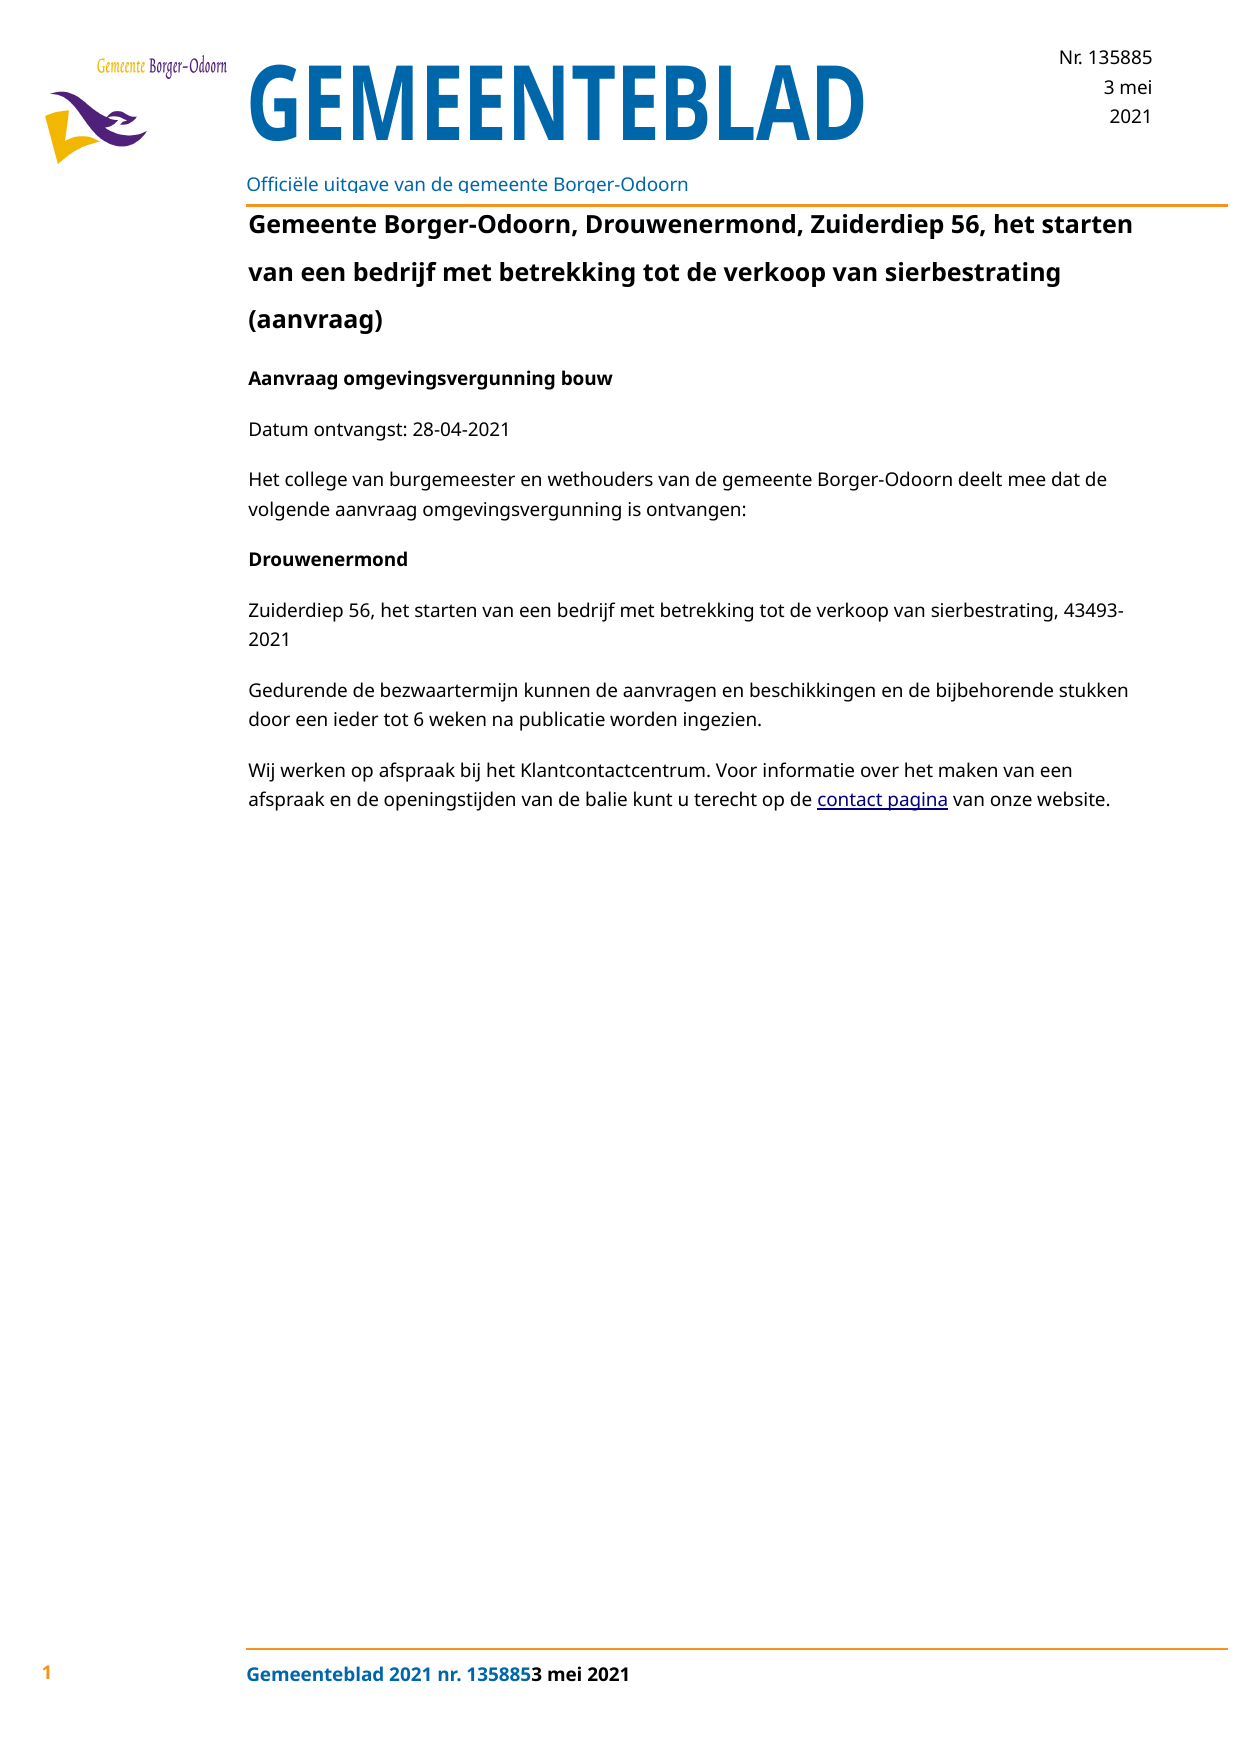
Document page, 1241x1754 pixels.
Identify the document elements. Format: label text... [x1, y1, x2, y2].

text Drouwenermond [248, 546, 1152, 572]
text Datum ontvangst: 28-04-2021 [248, 416, 1152, 442]
picture [41, 47, 231, 172]
text Het college van burgemeester en wethouders van de gemeente Borger-Odoorn deelt mee dat de volgende aanvraag omgevingsvergunning is ontvangen: [248, 466, 1152, 522]
text Gemeente Borger-Odoorn, Drouwenermond, Zuiderdiep 56, het starten van een bedrijf met betrekking tot de verkoop van sierbestrating (aanvraag) [248, 207, 1152, 336]
text Aanvraag omgevingsvergunning bouw [248, 366, 1152, 391]
text Wij werken op afspraak bij het Klantcontactcentrum. Voor informatie over het maken van een afspraak en de openingstijden van de balie kunt u terecht op de contact pagina van onze website. [248, 757, 1152, 812]
text Zuiderdiep 56, het starten van een bedrijf met betrekking tot de verkoop van sierbestrating, 43493-2021 [248, 597, 1152, 652]
text Gedurende de bezwaartermijn kunnen de aanvragen en beschikkingen en de bijbehorende stukken door een ieder tot 6 weken na publicatie worden ingezien. [248, 677, 1152, 732]
